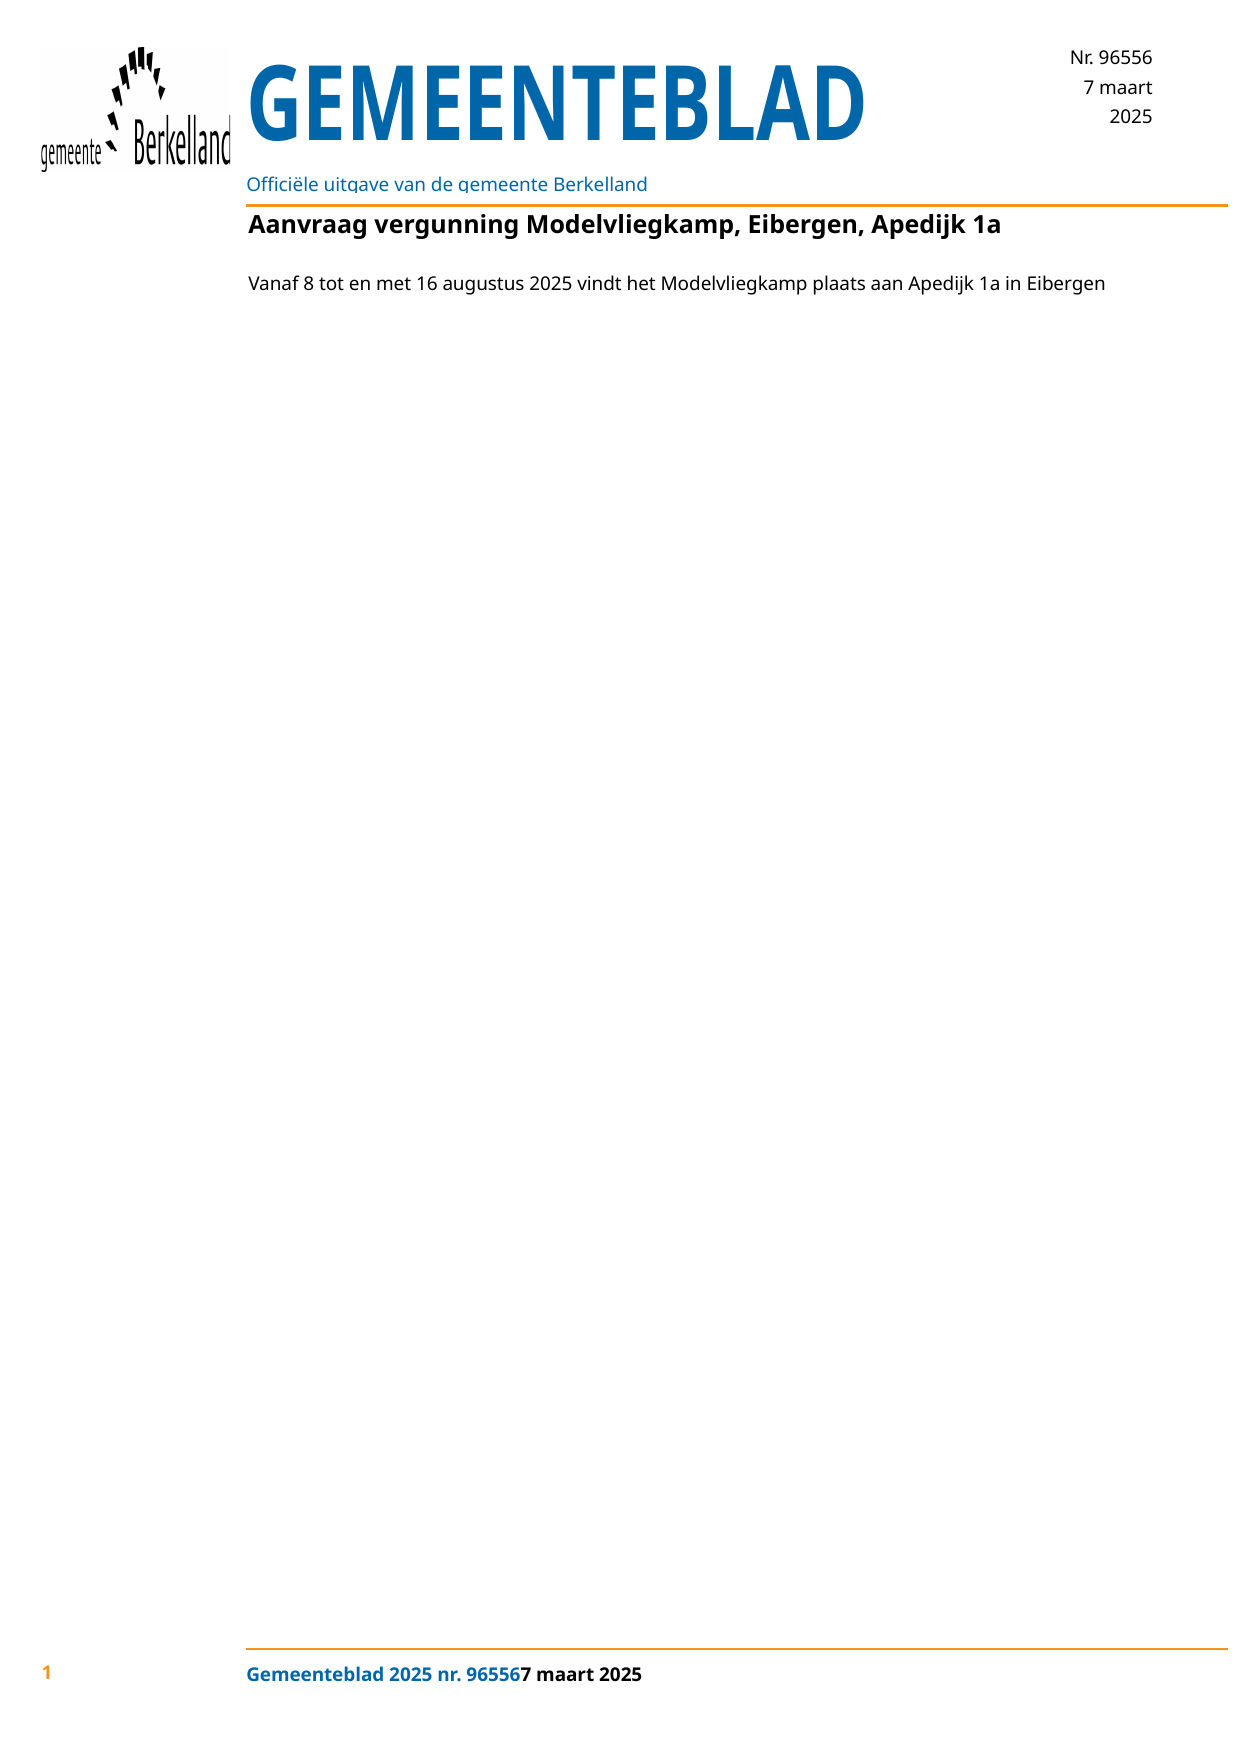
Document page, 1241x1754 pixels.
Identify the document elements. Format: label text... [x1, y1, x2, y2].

text Aanvraag vergunning Modelvliegkamp, Eibergen, Apedijk 1a [248, 207, 1152, 241]
picture [41, 47, 231, 172]
text Vanaf 8 tot en met 16 augustus 2025 vindt het Modelvliegkamp plaats aan Apedijk 1a in Eibergen [248, 270, 1152, 296]
